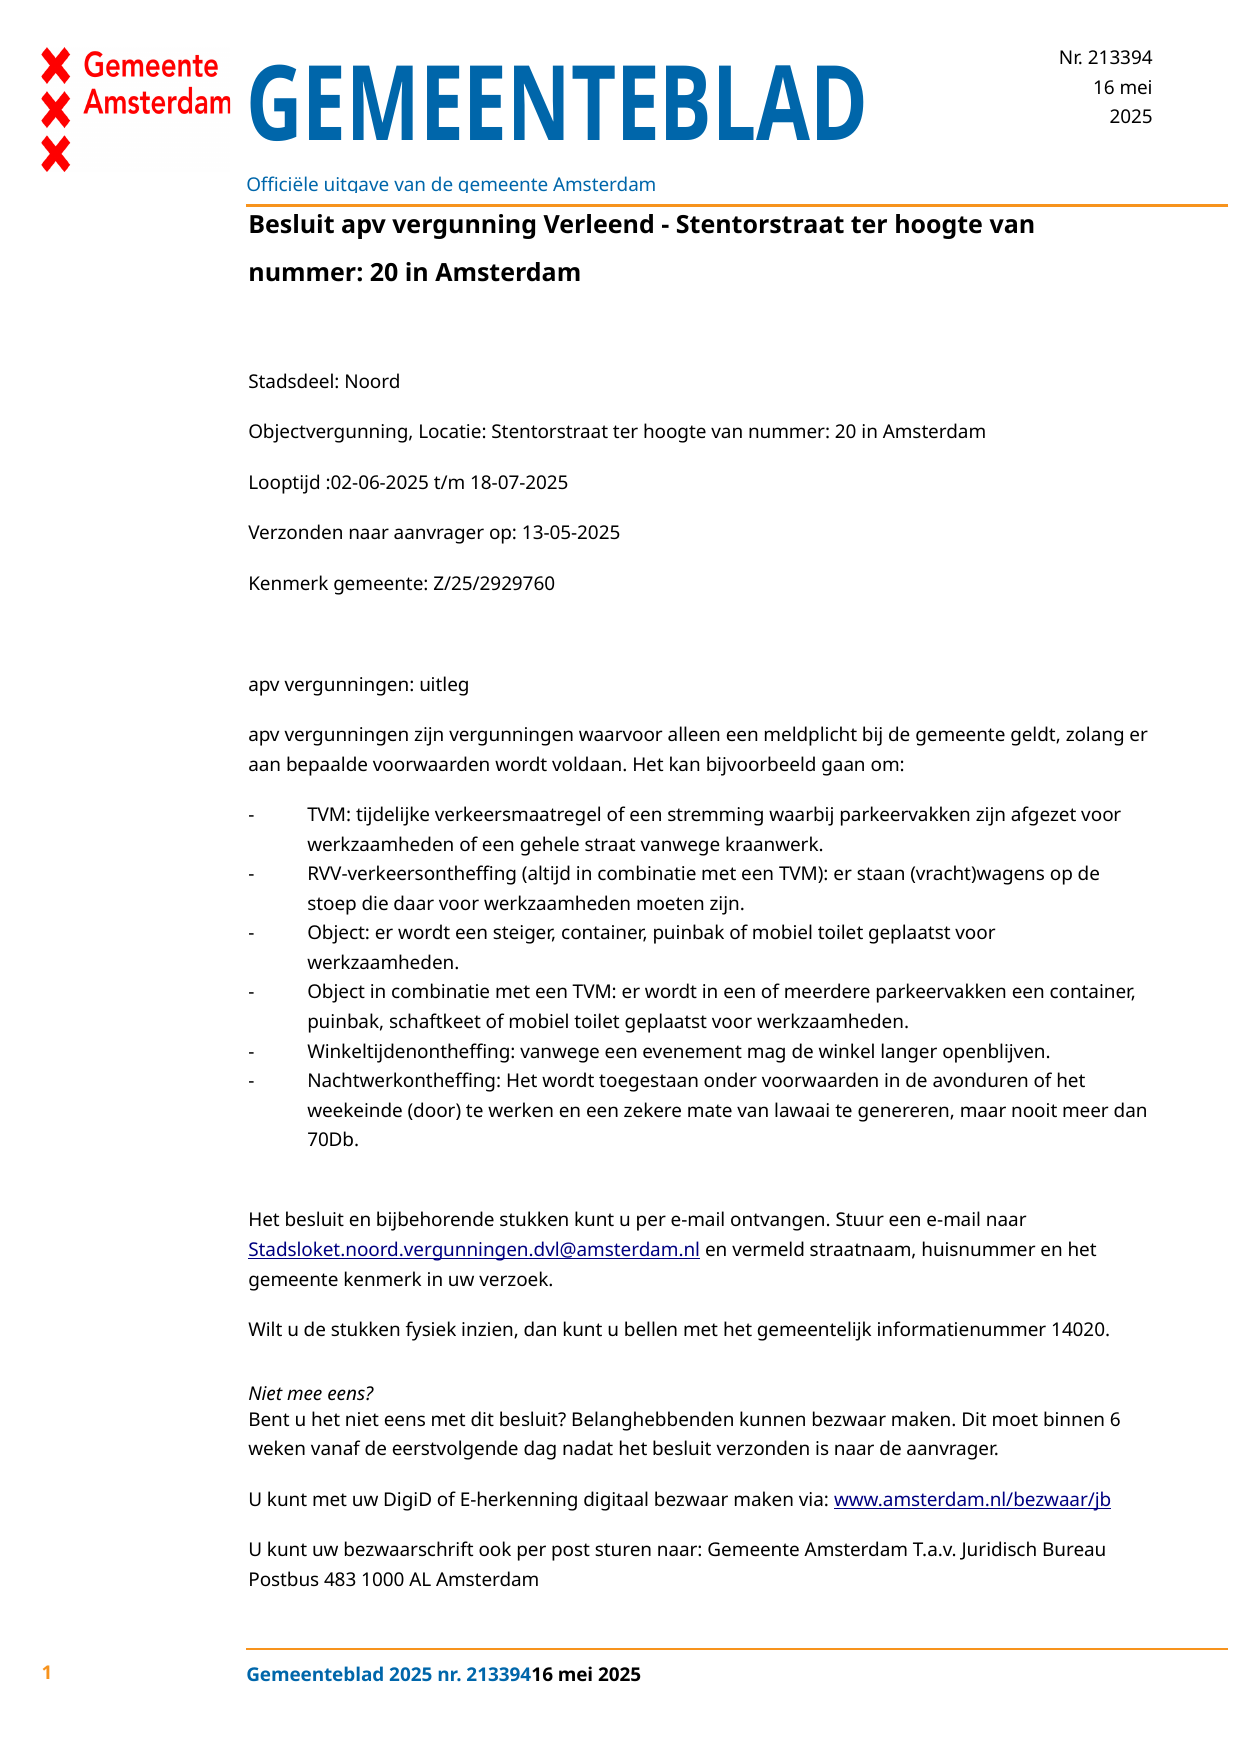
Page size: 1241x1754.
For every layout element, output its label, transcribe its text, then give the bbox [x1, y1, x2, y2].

text Het besluit en bijbehorende stukken kunt u per e-mail ontvangen. Stuur een e-mail naar Stadsloket.noord.vergunningen.dvl@amsterdam.nl en vermeld straatnaam, huisnummer en het gemeente kenmerk in uw verzoek. [248, 1207, 1152, 1292]
list Object: er wordt een steiger, container, puinbak of mobiel toilet geplaatst voor werkzaamheden. [248, 919, 1152, 975]
text Niet mee eens? [248, 1380, 1152, 1406]
text Bent u het niet eens met dit besluit? Belanghebbenden kunnen bezwaar maken. Dit moet binnen 6 weken vanaf de eerstvolgende dag nadat het besluit verzonden is naar de aanvrager. [248, 1406, 1152, 1461]
text apv vergunningen zijn vergunningen waarvoor alleen een meldplicht bij de gemeente geldt, zolang er aan bepaalde voorwaarden wordt voldaan. Het kan bijvoorbeeld gaan om: [248, 721, 1152, 777]
text U kunt met uw DigiD of E-herkenning digitaal bezwaar maken via: www.amsterdam.nl/bezwaar/jb [248, 1486, 1152, 1512]
text Verzonden naar aanvrager op: 13-05-2025 [248, 519, 1152, 545]
text Objectvergunning, Locatie: Stentorstraat ter hoogte van nummer: 20 in Amsterdam [248, 419, 1152, 444]
text Wilt u de stukken fysiek inzien, dan kunt u bellen met het gemeentelijk informatienummer 14020. [248, 1316, 1152, 1342]
text Besluit apv vergunning Verleend - Stentorstraat ter hoogte van nummer: 20 in Amsterdam [248, 207, 1152, 288]
list Winkeltijdenontheffing: vanwege een evenement mag de winkel langer openblijven. [248, 1038, 1152, 1064]
text apv vergunningen: uitleg [248, 671, 1152, 697]
text Stadsdeel: Noord [248, 368, 1152, 394]
text Looptijd :02-06-2025 t/m 18-07-2025 [248, 469, 1152, 495]
picture [41, 47, 231, 172]
list Nachtwerkontheffing: Het wordt toegestaan onder voorwaarden in de avonduren of het weekeinde (door) te werken en een zekere mate van lawaai te genereren, maar nooit meer dan 70Db. [248, 1067, 1152, 1152]
text Kenmerk gemeente: Z/25/2929760 [248, 570, 1152, 596]
list TVM: tijdelijke verkeersmaatregel of een stremming waarbij parkeervakken zijn afgezet voor werkzaamheden of een gehele straat vanwege kraanwerk. [248, 801, 1152, 857]
list RVV-verkeersontheffing (altijd in combinatie met een TVM): er staan (vracht)wagens op de stoep die daar voor werkzaamheden moeten zijn. [248, 860, 1152, 916]
list Object in combinatie met een TVM: er wordt in een of meerdere parkeervakken een container, puinbak, schaftkeet of mobiel toilet geplaatst voor werkzaamheden. [248, 979, 1152, 1034]
text U kunt uw bezwaarschrift ook per post sturen naar: Gemeente Amsterdam T.a.v. Juridisch Bureau Postbus 483 1000 AL Amsterdam [248, 1536, 1152, 1592]
